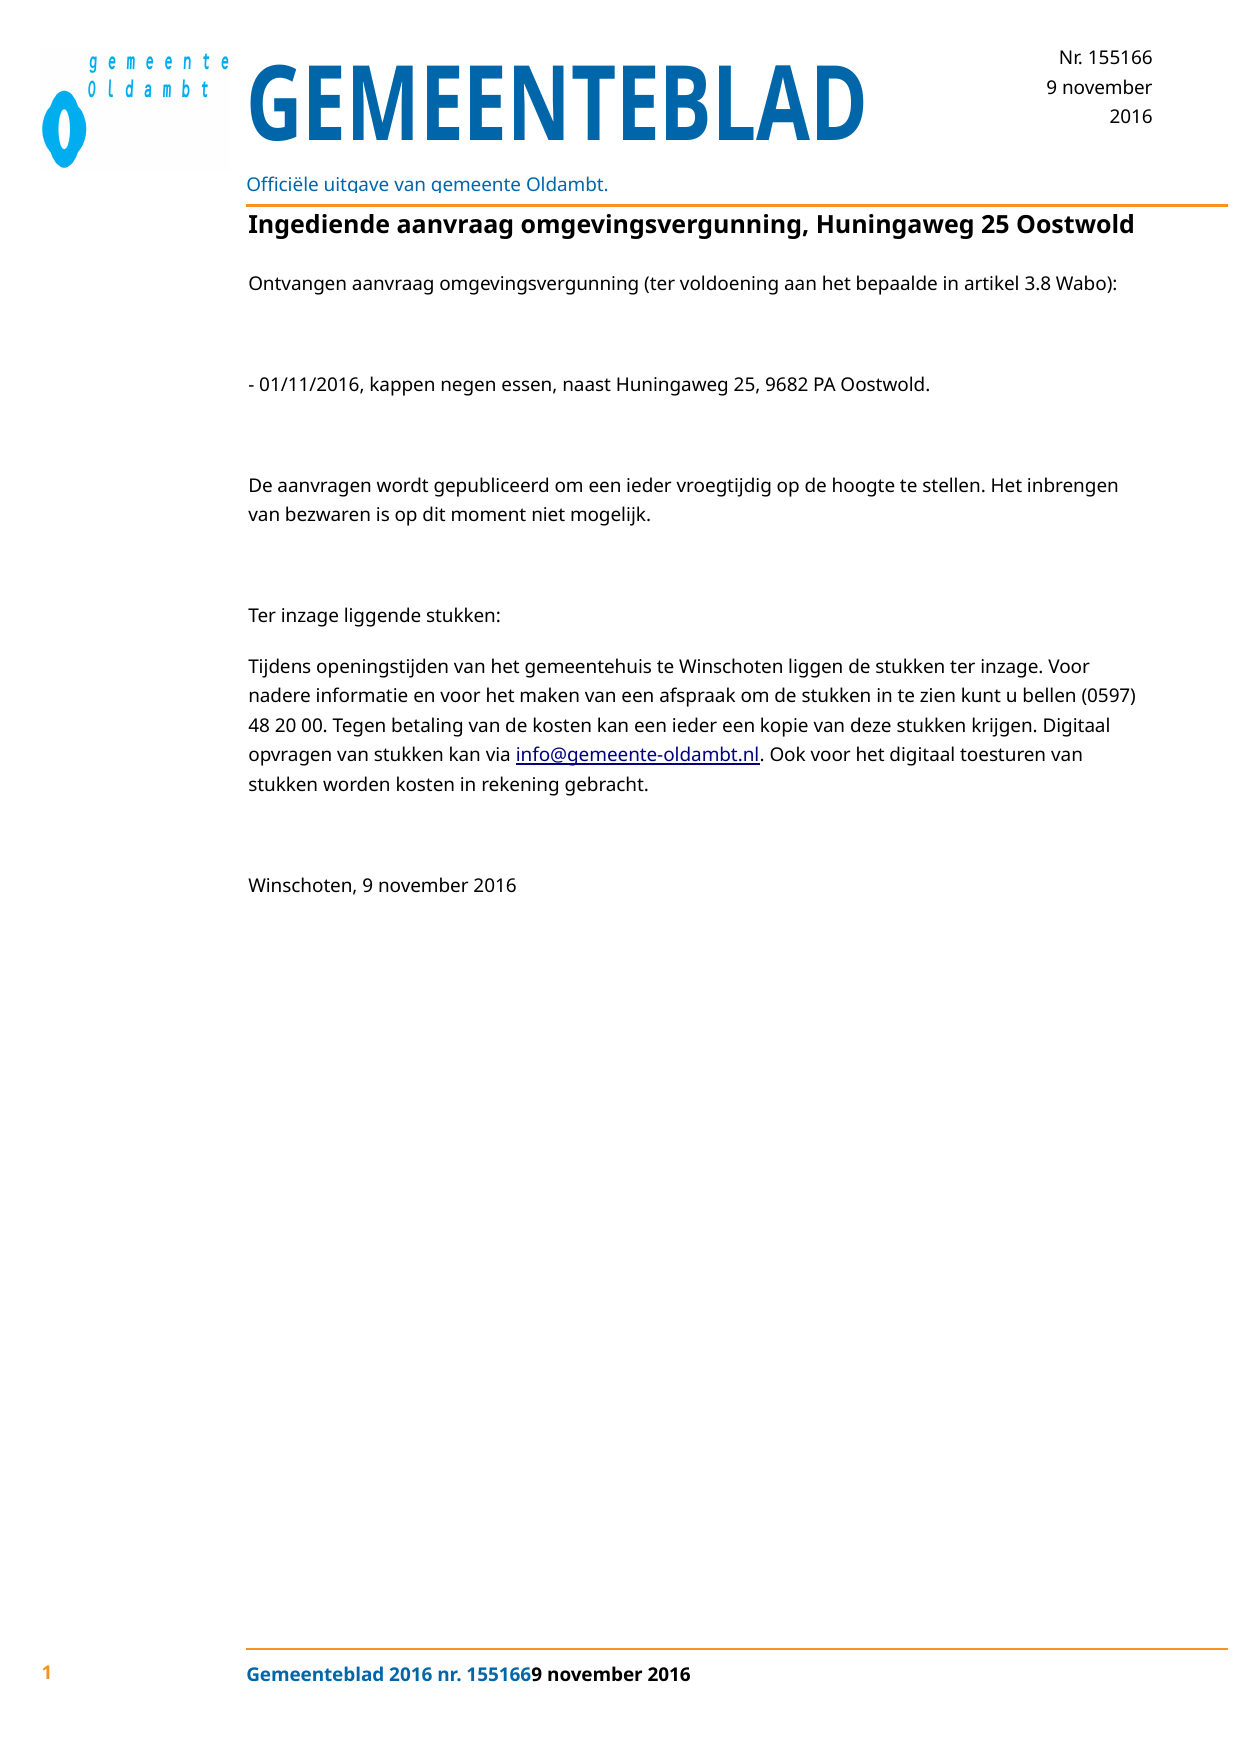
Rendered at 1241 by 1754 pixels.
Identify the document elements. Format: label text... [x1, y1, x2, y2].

text De aanvragen wordt gepubliceerd om een ieder vroegtijdig op de hoogte te stellen. Het inbrengen van bezwaren is op dit moment niet mogelijk. [248, 472, 1152, 527]
text Ontvangen aanvraag omgevingsvergunning (ter voldoening aan het bepaalde in artikel 3.8 Wabo): [248, 270, 1152, 296]
text Winschoten, 9 november 2016 [248, 872, 1152, 898]
text - 01/11/2016, kappen negen essen, naast Huningaweg 25, 9682 PA Oostwold. [248, 371, 1152, 397]
text Tijdens openingstijden van het gemeentehuis te Winschoten liggen de stukken ter inzage. Voor nadere informatie en voor het maken van een afspraak om de stukken in te zien kunt u bellen (0597) 48 20 00. Tegen betaling van de kosten kan een ieder een kopie van deze stukken krijgen. Digitaal opvragen van stukken kan via info@gemeente-oldambt.nl. Ook voor het digitaal toesturen van stukken worden kosten in rekening gebracht. [248, 653, 1152, 797]
text Ter inzage liggende stukken: [248, 602, 1152, 628]
picture [41, 47, 231, 172]
text Ingediende aanvraag omgevingsvergunning, Huningaweg 25 Oostwold [248, 207, 1152, 241]
